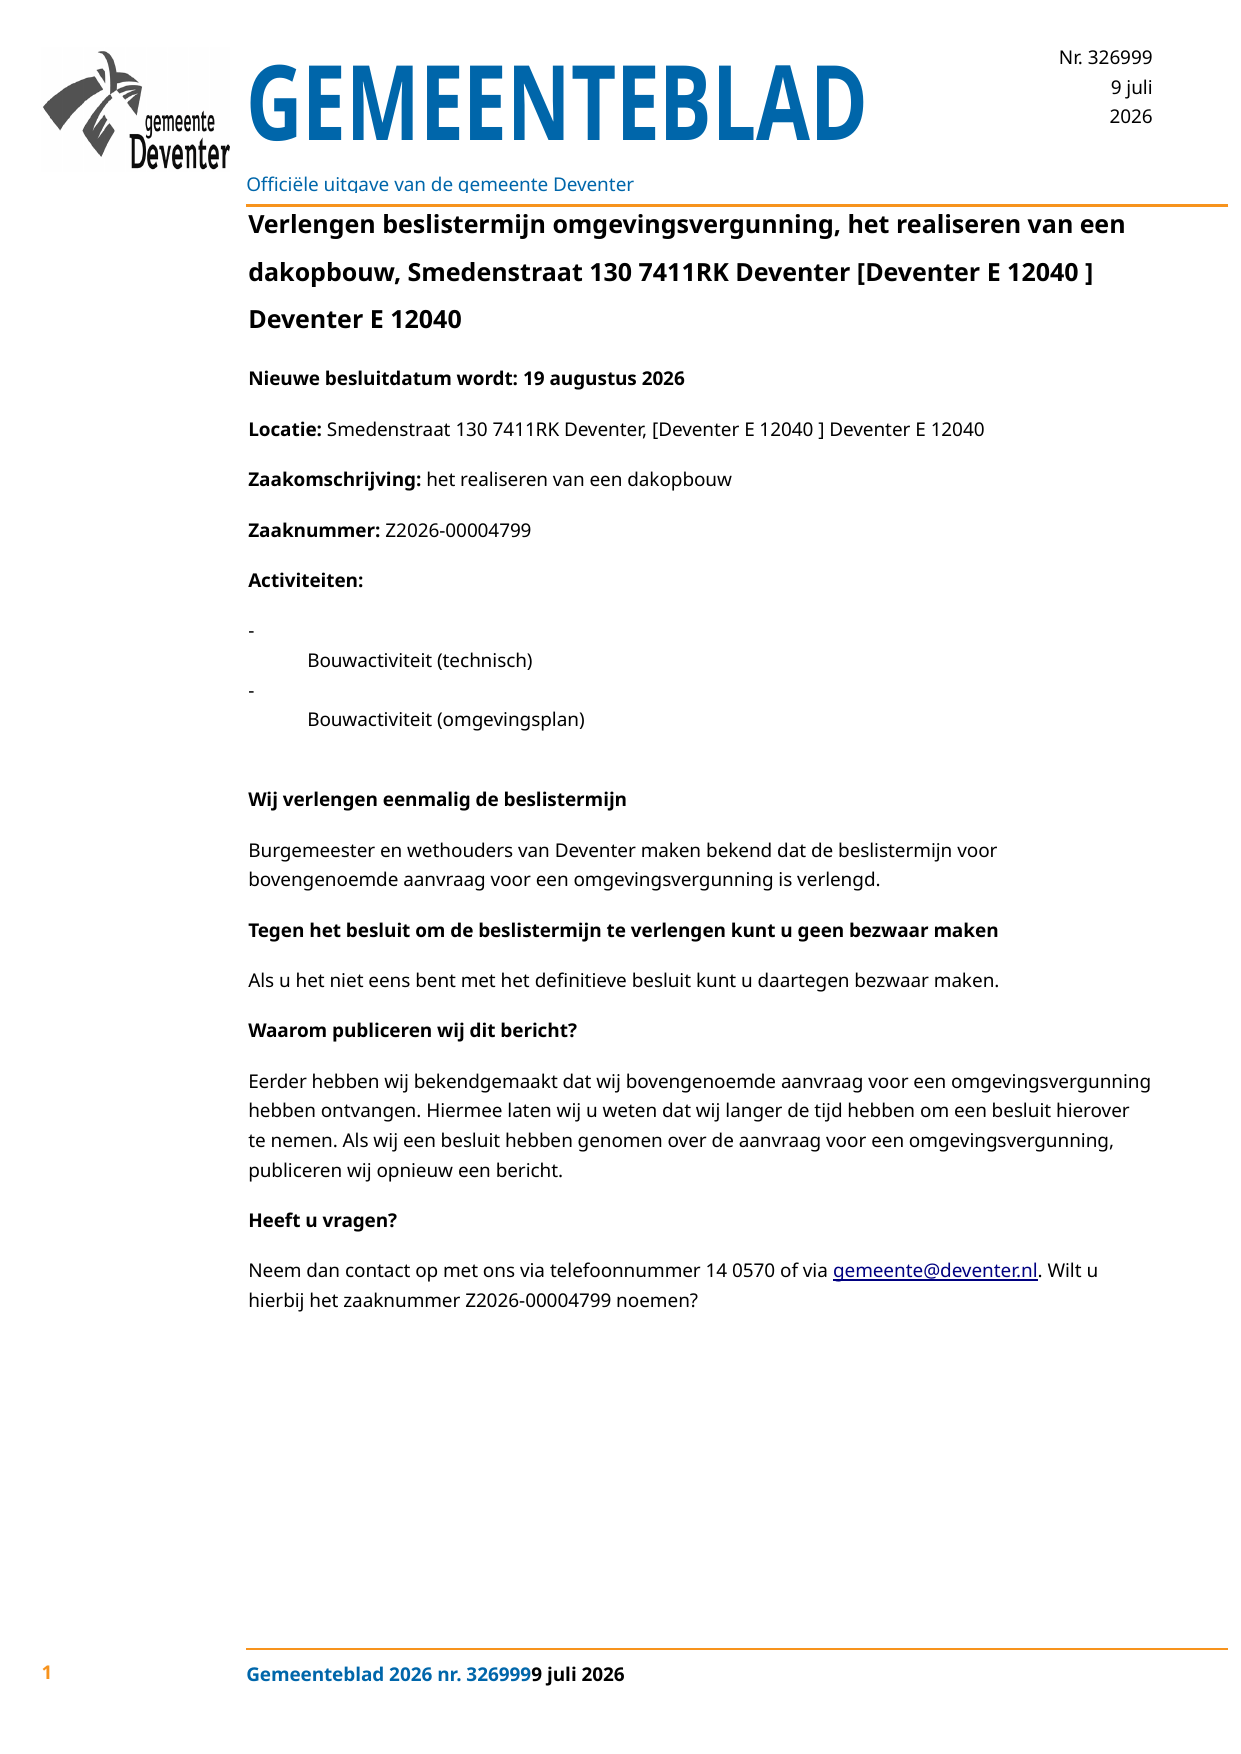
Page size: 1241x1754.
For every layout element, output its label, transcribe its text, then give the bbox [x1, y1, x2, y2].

text Wij verlengen eenmalig de beslistermijn [248, 786, 1152, 812]
text Eerder hebben wij bekendgemaakt dat wij bovengenoemde aanvraag voor een omgevingsvergunning hebben ontvangen. Hiermee laten wij u weten dat wij langer de tijd hebben om een besluit hierover te nemen. Als wij een besluit hebben genomen over de aanvraag voor een omgevingsvergunning, publiceren wij opnieuw een bericht. [248, 1068, 1152, 1182]
list Bouwactiviteit (omgevingsplan) [248, 706, 1152, 732]
text Nieuwe besluitdatum wordt: 19 augustus 2026 [248, 366, 1152, 391]
text Locatie: Smedenstraat 130 7411RK Deventer, [Deventer E 12040 ] Deventer E 12040 [248, 416, 1152, 442]
text Neem dan contact op met ons via telefoonnummer 14 0570 of via gemeente@deventer.nl. Wilt u hierbij het zaaknummer Z2026-00004799 noemen? [248, 1258, 1152, 1313]
text Zaakomschrijving: het realiseren van een dakopbouw [248, 466, 1152, 492]
text Zaaknummer: Z2026-00004799 [248, 517, 1152, 542]
text Waarom publiceren wij dit bericht? [248, 1018, 1152, 1043]
picture [41, 47, 231, 172]
text Heeft u vragen? [248, 1207, 1152, 1233]
text Verlengen beslistermijn omgevingsvergunning, het realiseren van een dakopbouw, Smedenstraat 130 7411RK Deventer [Deventer E 12040 ] Deventer E 12040 [248, 207, 1152, 336]
text Burgemeester en wethouders van Deventer maken bekend dat de beslistermijn voor bovengenoemde aanvraag voor een omgevingsvergunning is verlengd. [248, 837, 1152, 892]
text Tegen het besluit om de beslistermijn te verlengen kunt u geen bezwaar maken [248, 917, 1152, 942]
text Als u het niet eens bent met het definitieve besluit kunt u daartegen bezwaar maken. [248, 967, 1152, 993]
text Activiteiten: [248, 567, 1152, 593]
list Bouwactiviteit (technisch) [248, 647, 1152, 673]
